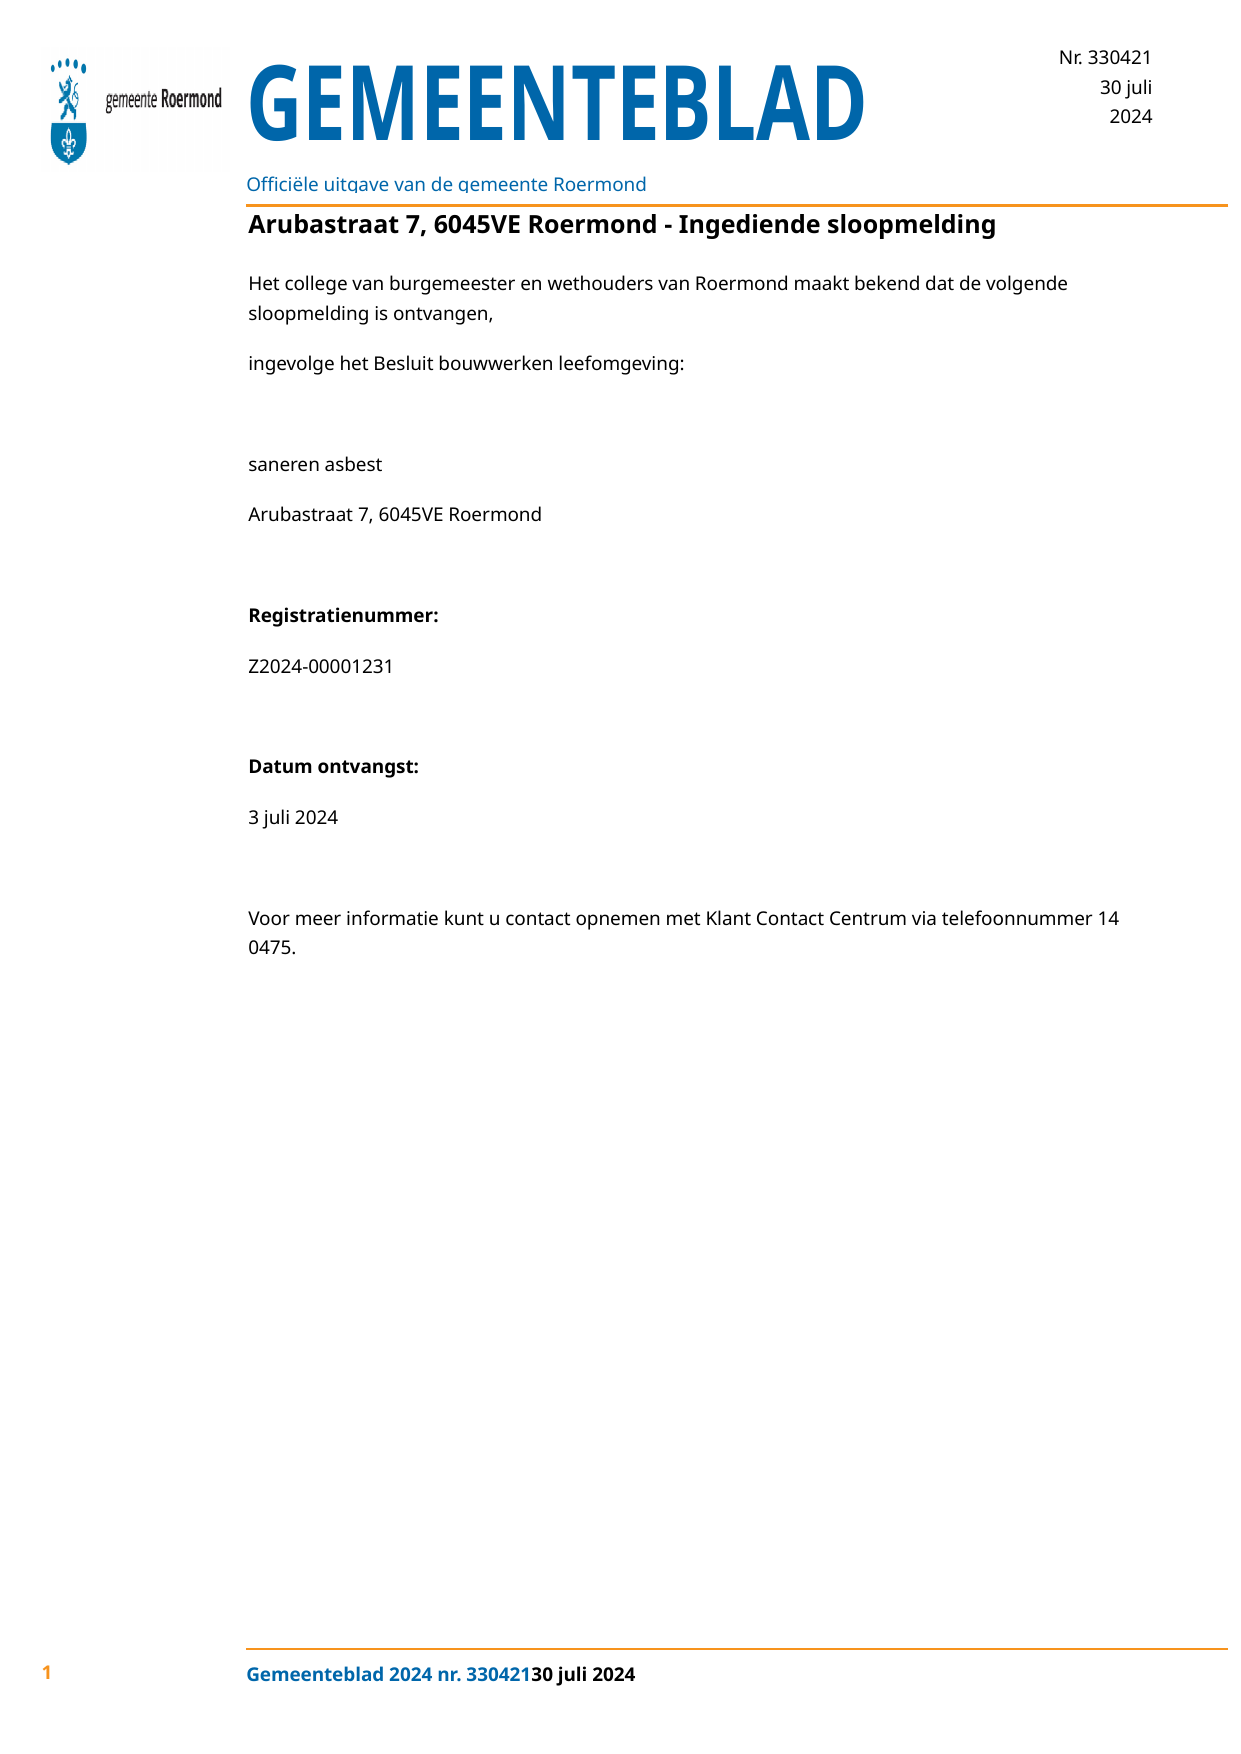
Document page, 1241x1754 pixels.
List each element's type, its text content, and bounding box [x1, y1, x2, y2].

text Het college van burgemeester en wethouders van Roermond maakt bekend dat de volgende sloopmelding is ontvangen, [248, 270, 1152, 326]
text Arubastraat 7, 6045VE Roermond - Ingediende sloopmelding [248, 207, 1152, 241]
text 3 juli 2024 [248, 804, 1152, 830]
text saneren asbest [248, 451, 1152, 477]
text Registratienummer: [248, 602, 1152, 628]
text Datum ontvangst: [248, 754, 1152, 779]
text ingevolge het Besluit bouwwerken leefomgeving: [248, 350, 1152, 376]
picture [41, 47, 231, 172]
text Z2024-00001231 [248, 653, 1152, 678]
text Arubastraat 7, 6045VE Roermond [248, 502, 1152, 527]
text Voor meer informatie kunt u contact opnemen met Klant Contact Centrum via telefoonnummer 14 0475. [248, 905, 1152, 960]
